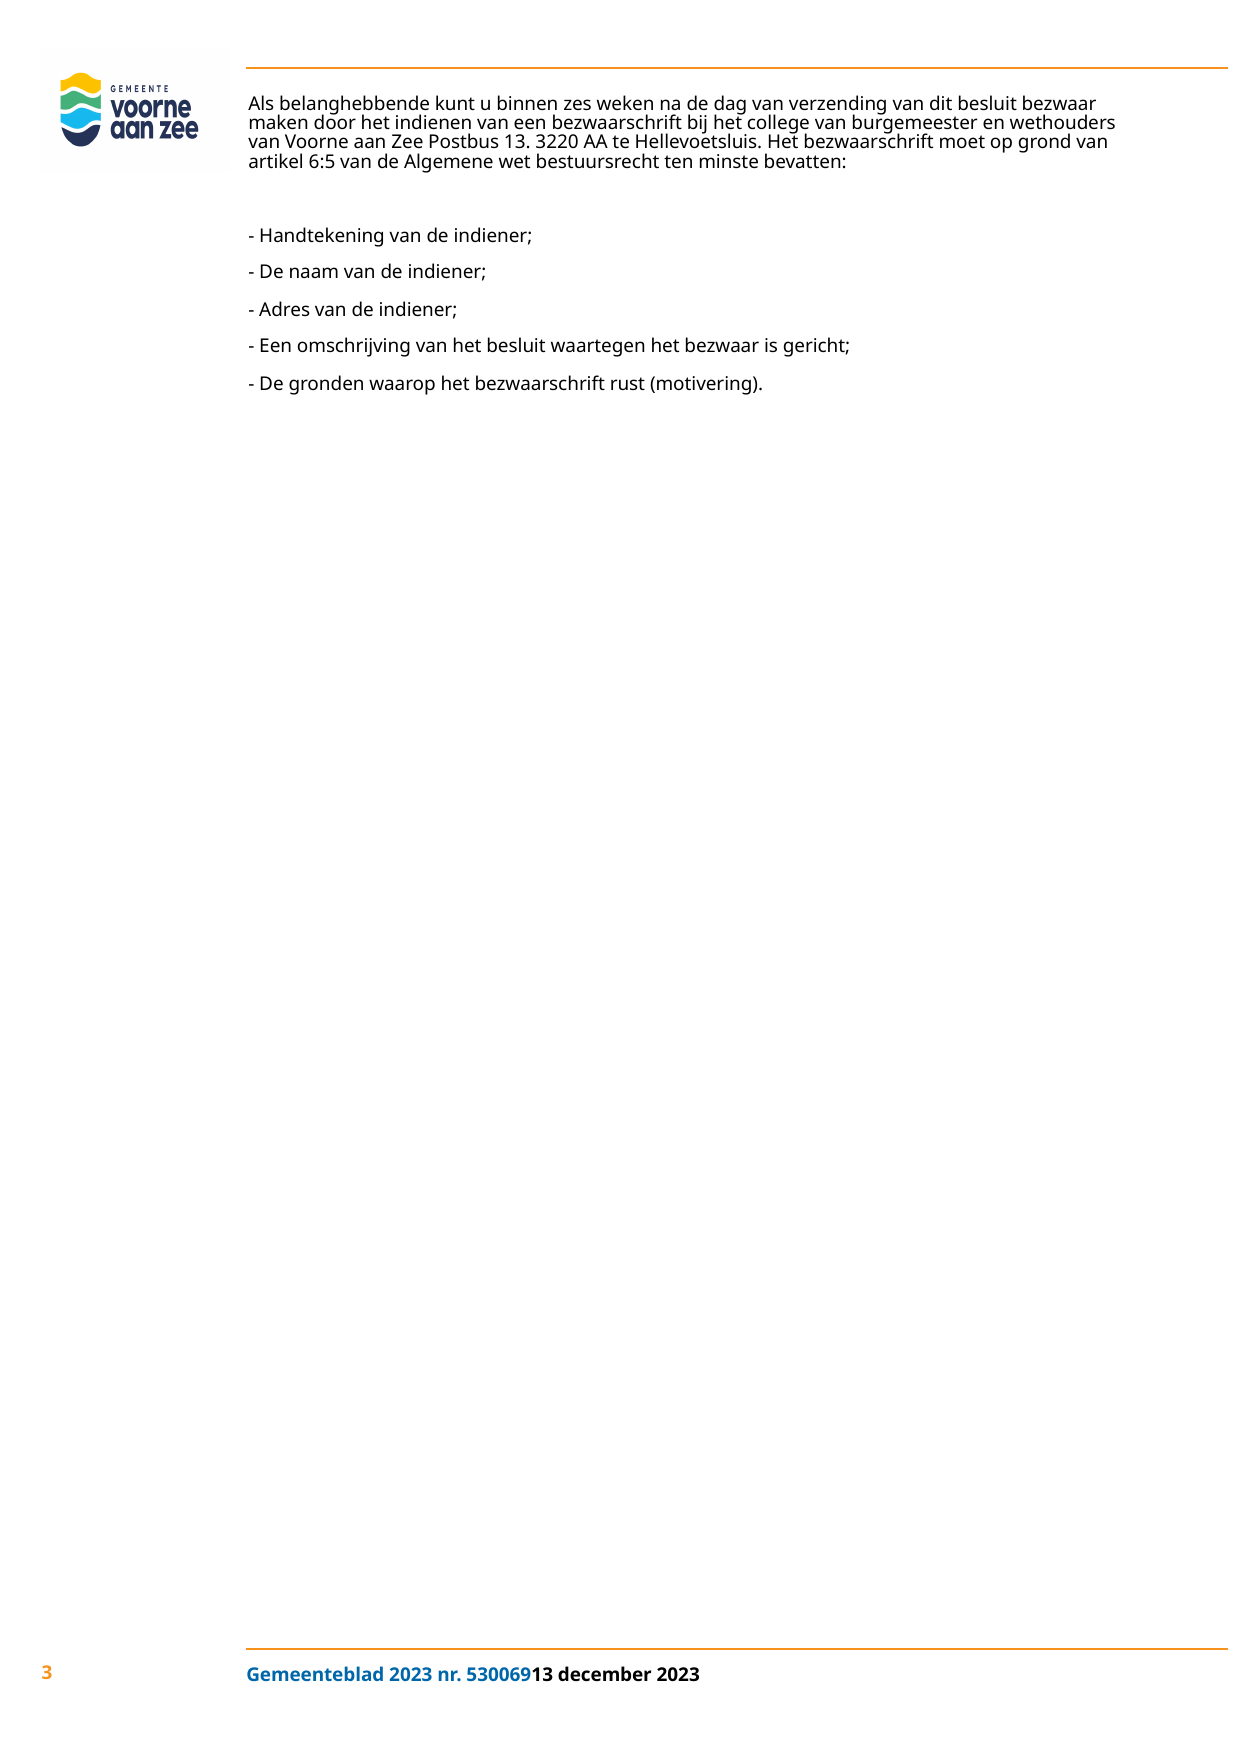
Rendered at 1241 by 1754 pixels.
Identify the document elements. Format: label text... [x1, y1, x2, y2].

picture [41, 47, 231, 172]
text - Een omschrijving van het besluit waartegen het bezwaar is gericht; [248, 337, 1152, 357]
text - Handtekening van de indiener; [248, 227, 1152, 246]
text - De gronden waarop het bezwaarschrift rust (motivering). [248, 374, 1152, 394]
text - De naam van de indiener; [248, 263, 1152, 283]
text Als belanghebbende kunt u binnen zes weken na de dag van verzending van dit besluit bezwaar maken door het indienen van een bezwaarschrift bij het college van burgemeester en wethouders van Voorne aan Zee Postbus 13. 3220 AA te Hellevoetsluis. Het bezwaarschrift moet op grond van artikel 6:5 van de Algemene wet bestuursrecht ten minste bevatten: [248, 95, 1152, 172]
text - Adres van de indiener; [248, 301, 1152, 320]
